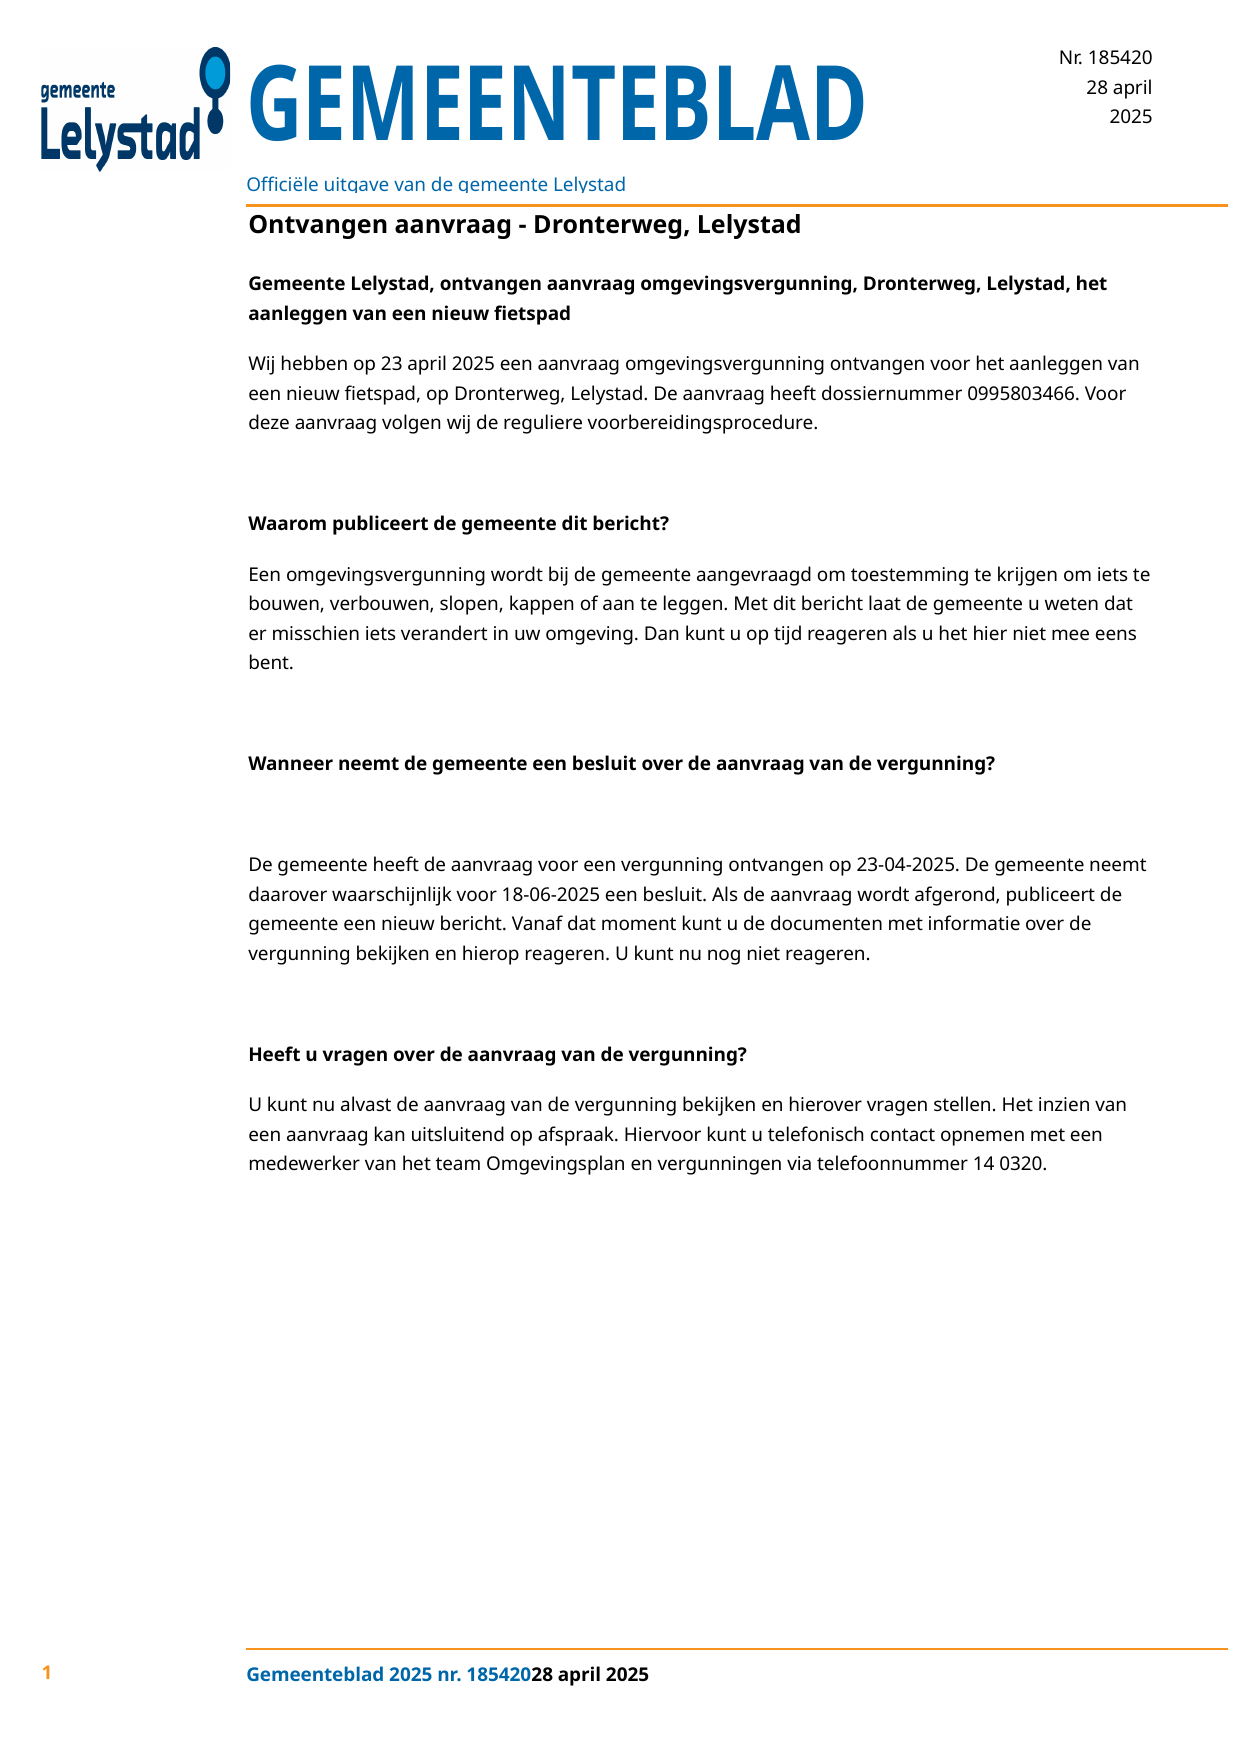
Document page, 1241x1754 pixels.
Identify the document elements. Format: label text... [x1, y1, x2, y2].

text U kunt nu alvast de aanvraag van de vergunning bekijken en hierover vragen stellen. Het inzien van een aanvraag kan uitsluitend op afspraak. Hiervoor kunt u telefonisch contact opnemen met een medewerker van het team Omgevingsplan en vergunningen via telefoonnummer 14 0320. [248, 1091, 1152, 1176]
text De gemeente heeft de aanvraag voor een vergunning ontvangen op 23-04-2025. De gemeente neemt daarover waarschijnlijk voor 18-06-2025 een besluit. Als de aanvraag wordt afgerond, publiceert de gemeente een nieuw bericht. Vanaf dat moment kunt u de documenten met informatie over de vergunning bekijken en hierop reageren. U kunt nu nog niet reageren. [248, 851, 1152, 966]
text Wij hebben op 23 april 2025 een aanvraag omgevingsvergunning ontvangen voor het aanleggen van een nieuw fietspad, op Dronterweg, Lelystad. De aanvraag heeft dossiernummer 0995803466. Voor deze aanvraag volgen wij de reguliere voorbereidingsprocedure. [248, 350, 1152, 435]
text Een omgevingsvergunning wordt bij de gemeente aangevraagd om toestemming te krijgen om iets te bouwen, verbouwen, slopen, kappen of aan te leggen. Met dit bericht laat de gemeente u weten dat er misschien iets verandert in uw omgeving. Dan kunt u op tijd reageren als u het hier niet mee eens bent. [248, 561, 1152, 675]
text Gemeente Lelystad, ontvangen aanvraag omgevingsvergunning, Dronterweg, Lelystad, het aanleggen van een nieuw fietspad [248, 270, 1152, 326]
text Heeft u vragen over de aanvraag van de vergunning? [248, 1041, 1152, 1066]
text Wanneer neemt de gemeente een besluit over de aanvraag van de vergunning? [248, 750, 1152, 776]
text Ontvangen aanvraag - Dronterweg, Lelystad [248, 207, 1152, 241]
picture [41, 47, 231, 172]
text Waarom publiceert de gemeente dit bericht? [248, 510, 1152, 536]
